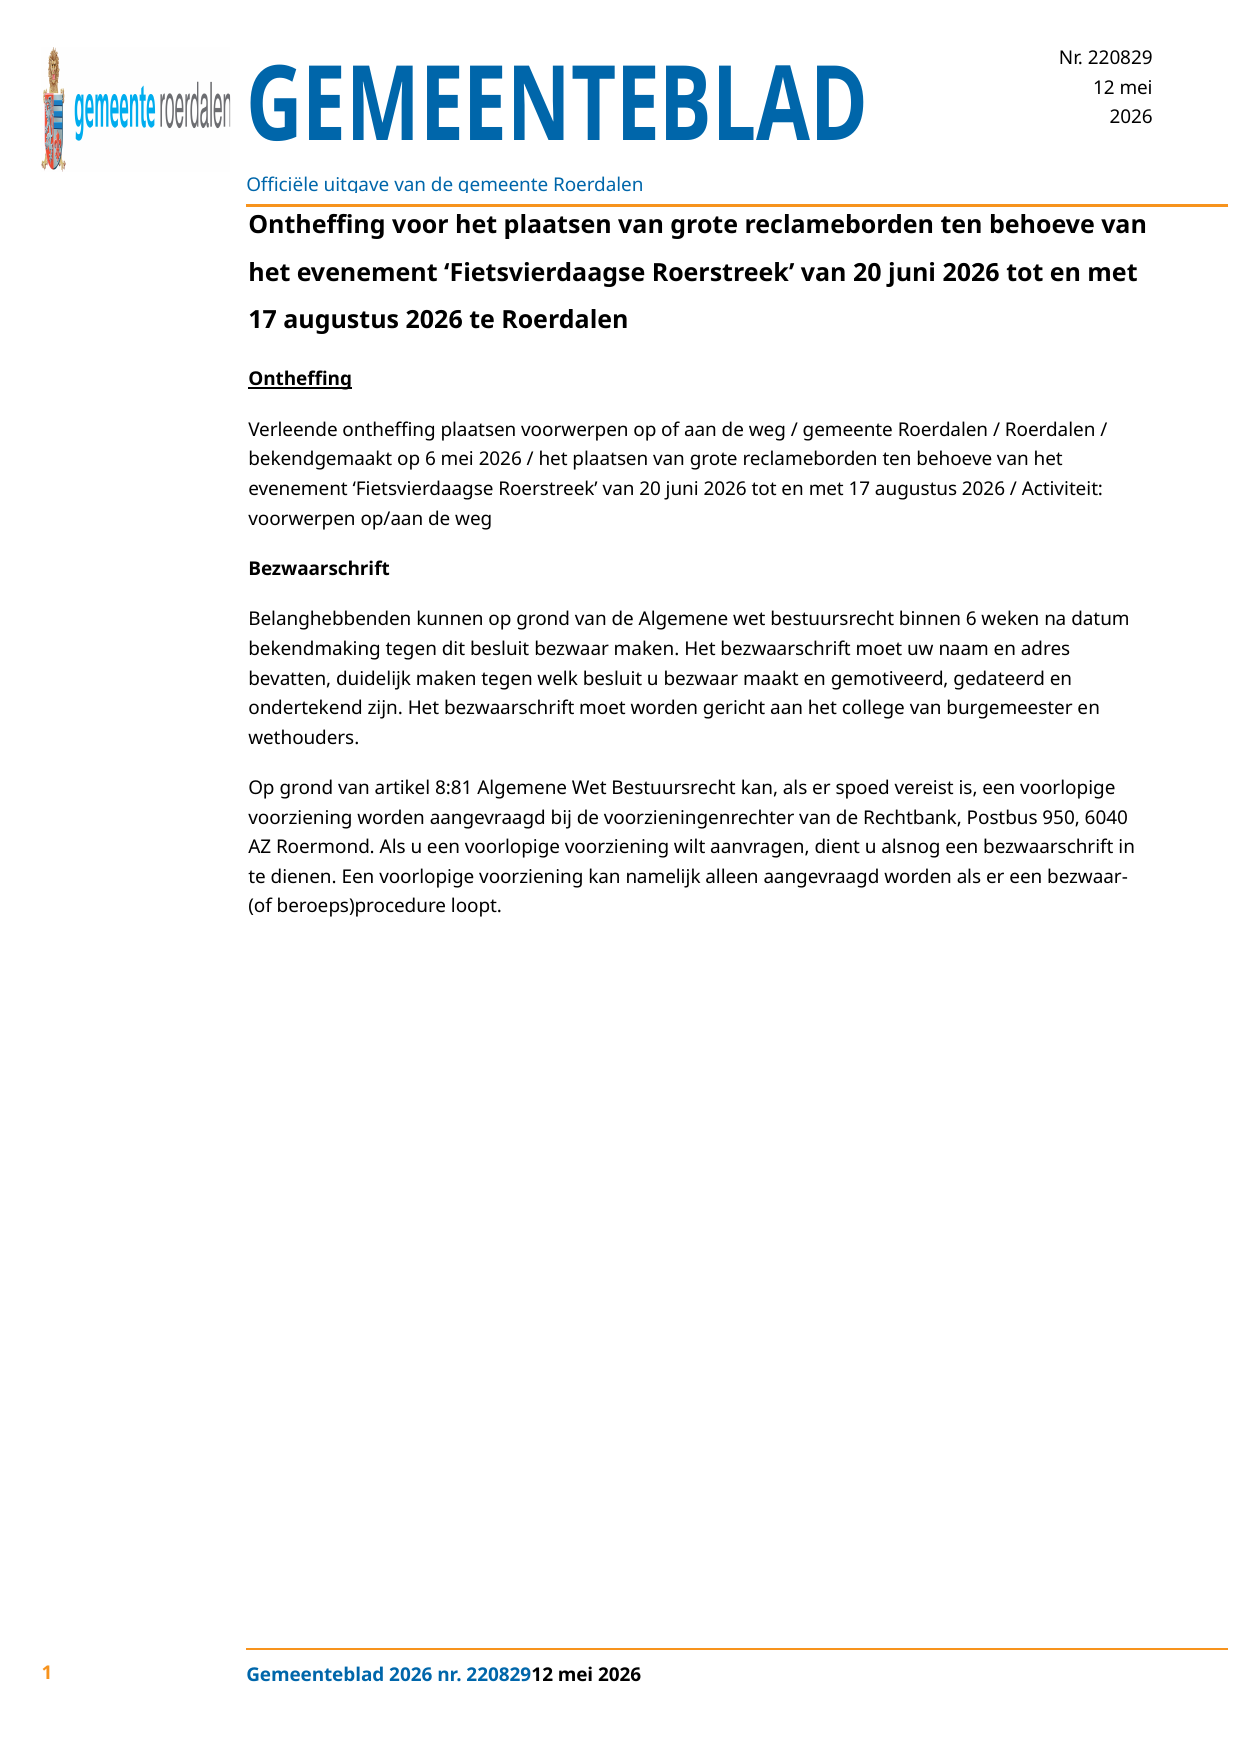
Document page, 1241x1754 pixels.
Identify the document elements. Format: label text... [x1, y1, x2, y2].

text Ontheffing voor het plaatsen van grote reclameborden ten behoeve van het evenement ‘Fietsvierdaagse Roerstreek’ van 20 juni 2026 tot en met 17 augustus 2026 te Roerdalen [248, 207, 1152, 336]
text Op grond van artikel 8:81 Algemene Wet Bestuursrecht kan, als er spoed vereist is, een voorlopige voorziening worden aangevraagd bij de voorzieningenrechter van de Rechtbank, Postbus 950, 6040 AZ Roermond. Als u een voorlopige voorziening wilt aanvragen, dient u alsnog een bezwaarschrift in te dienen. Een voorlopige voorziening kan namelijk alleen aangevraagd worden als er een bezwaar- (of beroeps)procedure loopt. [248, 774, 1152, 918]
picture [41, 47, 231, 172]
text Belanghebbenden kunnen op grond van de Algemene wet bestuursrecht binnen 6 weken na datum bekendmaking tegen dit besluit bezwaar maken. Het bezwaarschrift moet uw naam en adres bevatten, duidelijk maken tegen welk besluit u bezwaar maakt en gemotiveerd, gedateerd en ondertekend zijn. Het bezwaarschrift moet worden gericht aan het college van burgemeester en wethouders. [248, 606, 1152, 749]
text Verleende ontheffing plaatsen voorwerpen op of aan de weg / gemeente Roerdalen / Roerdalen / bekendgemaakt op 6 mei 2026 / het plaatsen van grote reclameborden ten behoeve van het evenement ‘Fietsvierdaagse Roerstreek’ van 20 juni 2026 tot en met 17 augustus 2026 / Activiteit: voorwerpen op/aan de weg [248, 416, 1152, 530]
text Ontheffing [248, 366, 1152, 391]
text Bezwaarschrift [248, 555, 1152, 581]
